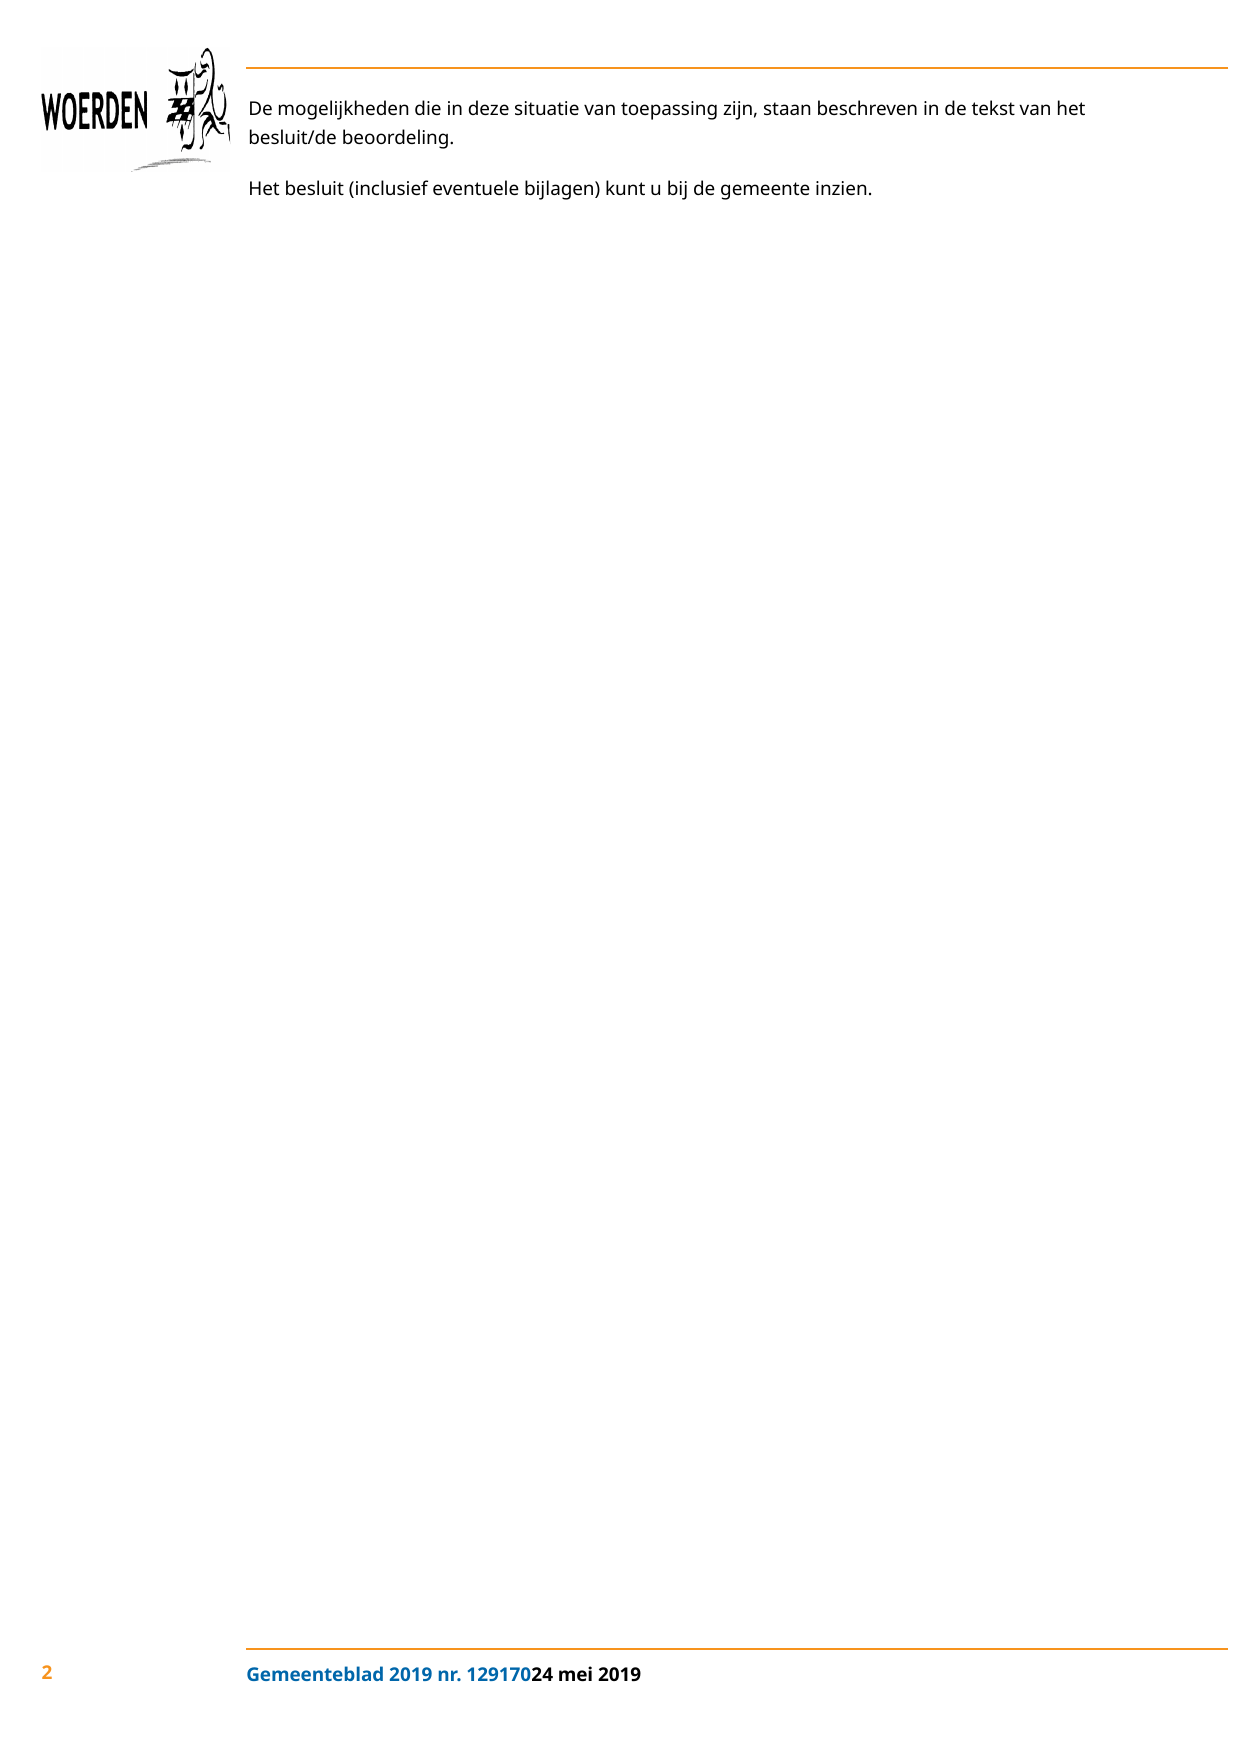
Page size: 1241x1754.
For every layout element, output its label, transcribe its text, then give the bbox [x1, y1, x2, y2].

picture [41, 47, 231, 172]
text De mogelijkheden die in deze situatie van toepassing zijn, staan beschreven in de tekst van het besluit/de beoordeling. [248, 95, 1152, 150]
text Het besluit (inclusief eventuele bijlagen) kunt u bij de gemeente inzien. [248, 175, 1152, 201]
